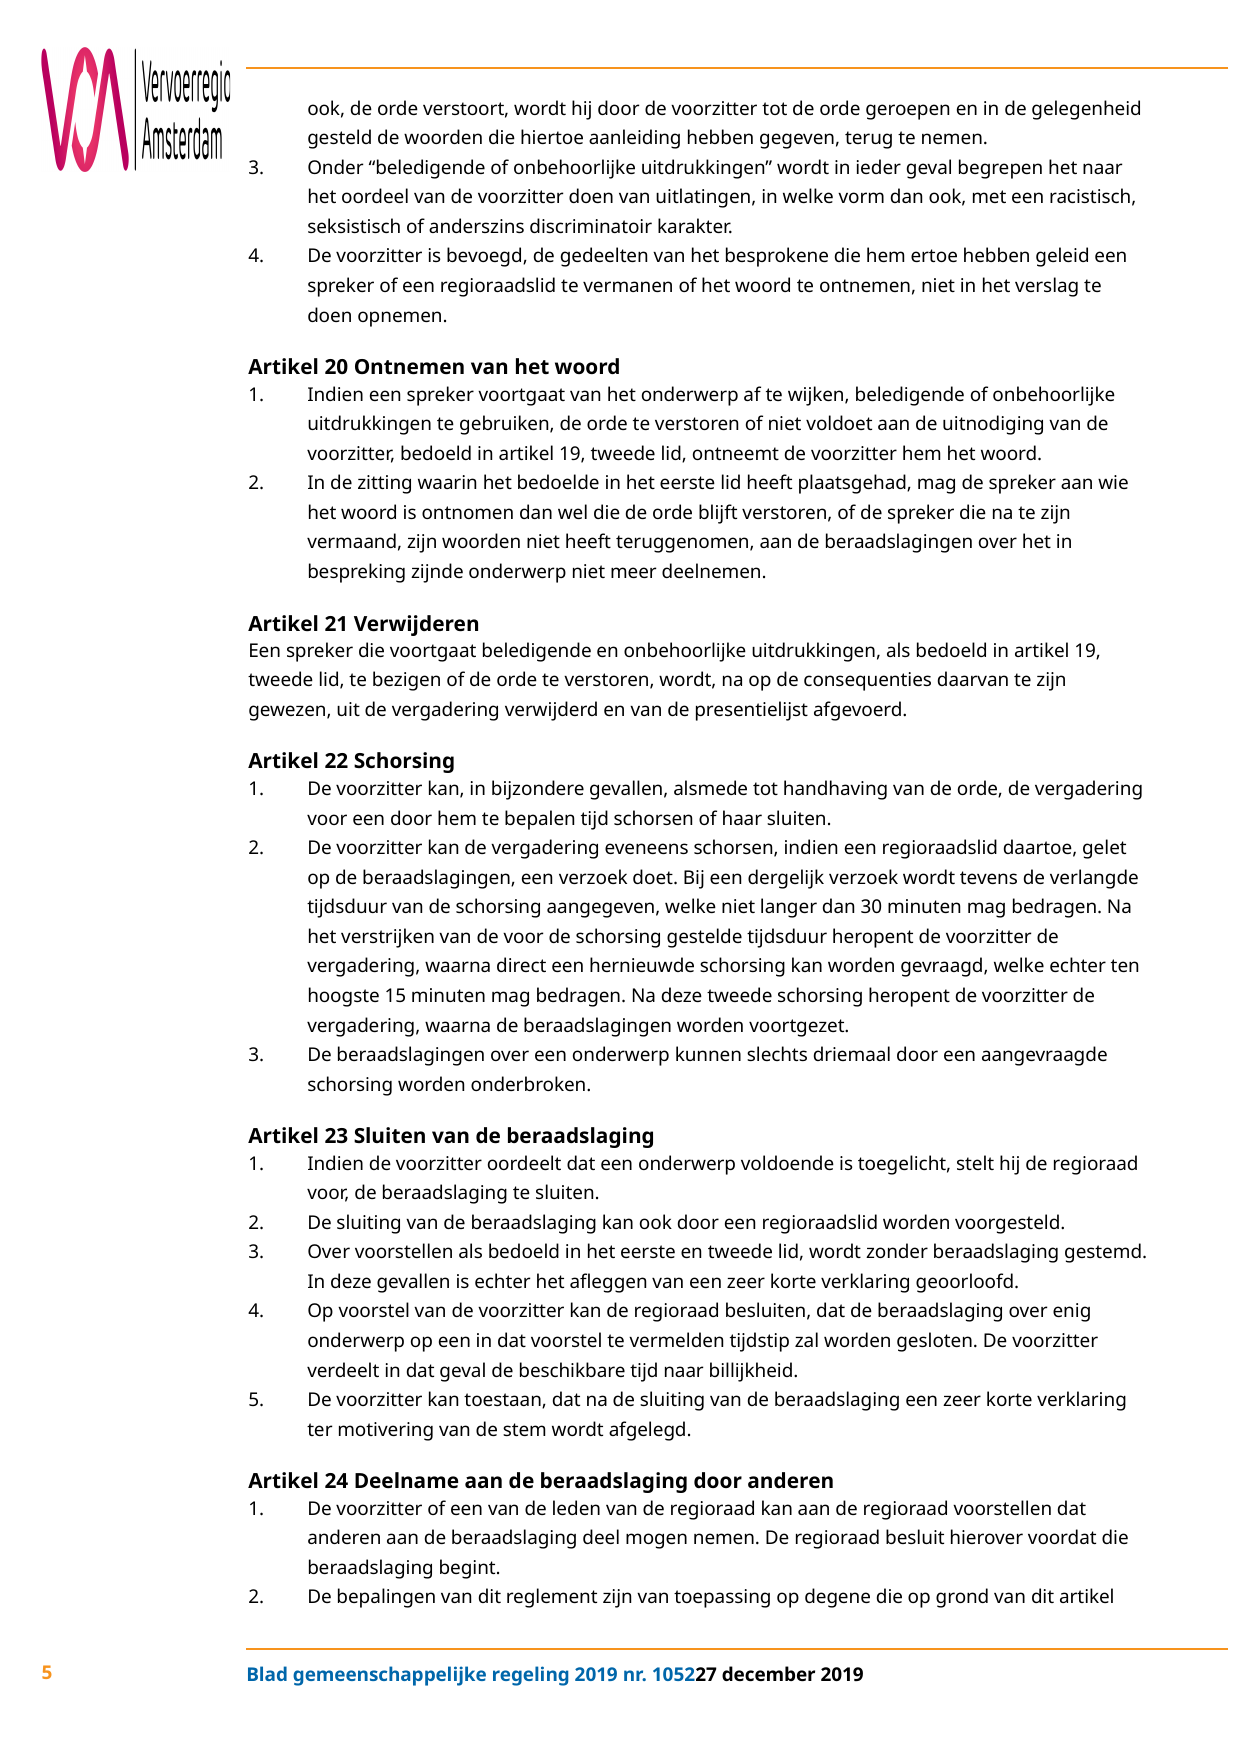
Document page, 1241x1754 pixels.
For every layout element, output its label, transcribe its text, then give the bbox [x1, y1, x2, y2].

list De voorzitter is bevoegd, de gedeelten van het besprokene die hem ertoe hebben geleid een spreker of een regioraadslid te vermanen of het woord te ontnemen, niet in het verslag te doen opnemen. [248, 243, 1152, 328]
text Artikel 21 Verwijderen [248, 609, 1152, 637]
list De bepalingen van dit reglement zijn van toepassing op degene die op grond van dit artikel [248, 1584, 1152, 1609]
list De sluiting van de beraadslaging kan ook door een regioraadslid worden voorgesteld. [248, 1209, 1152, 1235]
list Over voorstellen als bedoeld in het eerste en tweede lid, wordt zonder beraadslaging gestemd. In deze gevallen is echter het afleggen van een zeer korte verklaring geoorloofd. [248, 1238, 1152, 1294]
list Indien een spreker voortgaat van het onderwerp af te wijken, beledigende of onbehoorlijke uitdrukkingen te gebruiken, de orde te verstoren of niet voldoet aan de uitnodiging van de voorzitter, bedoeld in artikel 19, tweede lid, ontneemt de voorzitter hem het woord. [248, 381, 1152, 466]
list De voorzitter kan de vergadering eveneens schorsen, indien een regioraadslid daartoe, gelet op de beraadslagingen, een verzoek doet. Bij een dergelijk verzoek wordt tevens de verlangde tijdsduur van de schorsing aangegeven, welke niet langer dan 30 minuten mag bedragen. Na het verstrijken van de voor de schorsing gestelde tijdsduur heropent de voorzitter de vergadering, waarna direct een hernieuwde schorsing kan worden gevraagd, welke echter ten hoogste 15 minuten mag bedragen. Na deze tweede schorsing heropent de voorzitter de vergadering, waarna de beraadslagingen worden voortgezet. [248, 834, 1152, 1037]
list De voorzitter kan, in bijzondere gevallen, alsmede tot handhaving van de orde, de vergadering voor een door hem te bepalen tijd schorsen of haar sluiten. [248, 775, 1152, 830]
text Een spreker die voortgaat beledigende en onbehoorlijke uitdrukkingen, als bedoeld in artikel 19, tweede lid, te bezigen of de orde te verstoren, wordt, na op de consequenties daarvan te zijn gewezen, uit de vergadering verwijderd en van de presentielijst afgevoerd. [248, 637, 1152, 722]
text Artikel 24 Deelname aan de beraadslaging door anderen [248, 1466, 1152, 1495]
list Op voorstel van de voorzitter kan de regioraad besluiten, dat de beraadslaging over enig onderwerp op een in dat voorstel te vermelden tijdstip zal worden gesloten. De voorzitter verdeelt in dat geval de beschikbare tijd naar billijkheid. [248, 1298, 1152, 1383]
text Artikel 23 Sluiten van de beraadslaging [248, 1121, 1152, 1150]
text Artikel 20 Ontnemen van het woord [248, 352, 1152, 381]
list Onder “beledigende of onbehoorlijke uitdrukkingen” wordt in ieder geval begrepen het naar het oordeel van de voorzitter doen van uitlatingen, in welke vorm dan ook, met een racistisch, seksistisch of anderszins discriminatoir karakter. [248, 154, 1152, 239]
list De voorzitter of een van de leden van de regioraad kan aan de regioraad voorstellen dat anderen aan de beraadslaging deel mogen nemen. De regioraad besluit hierover voordat die beraadslaging begint. [248, 1495, 1152, 1580]
list Indien de voorzitter oordeelt dat een onderwerp voldoende is toegelicht, stelt hij de regioraad voor, de beraadslaging te sluiten. [248, 1150, 1152, 1205]
list De beraadslagingen over een onderwerp kunnen slechts driemaal door een aangevraagde schorsing worden onderbroken. [248, 1041, 1152, 1097]
list In de zitting waarin het bedoelde in het eerste lid heeft plaatsgehad, mag de spreker aan wie het woord is ontnomen dan wel die de orde blijft verstoren, of de spreker die na te zijn vermaand, zijn woorden niet heeft teruggenomen, aan de beraadslagingen over het in bespreking zijnde onderwerp niet meer deelnemen. [248, 469, 1152, 584]
text Artikel 22 Schorsing [248, 747, 1152, 775]
list ook, de orde verstoort, wordt hij door de voorzitter tot de orde geroepen en in de gelegenheid gesteld de woorden die hiertoe aanleiding hebben gegeven, terug te nemen. [248, 95, 1152, 150]
picture [41, 47, 231, 172]
list De voorzitter kan toestaan, dat na de sluiting van de beraadslaging een zeer korte verklaring ter motivering van de stem wordt afgelegd. [248, 1386, 1152, 1442]
